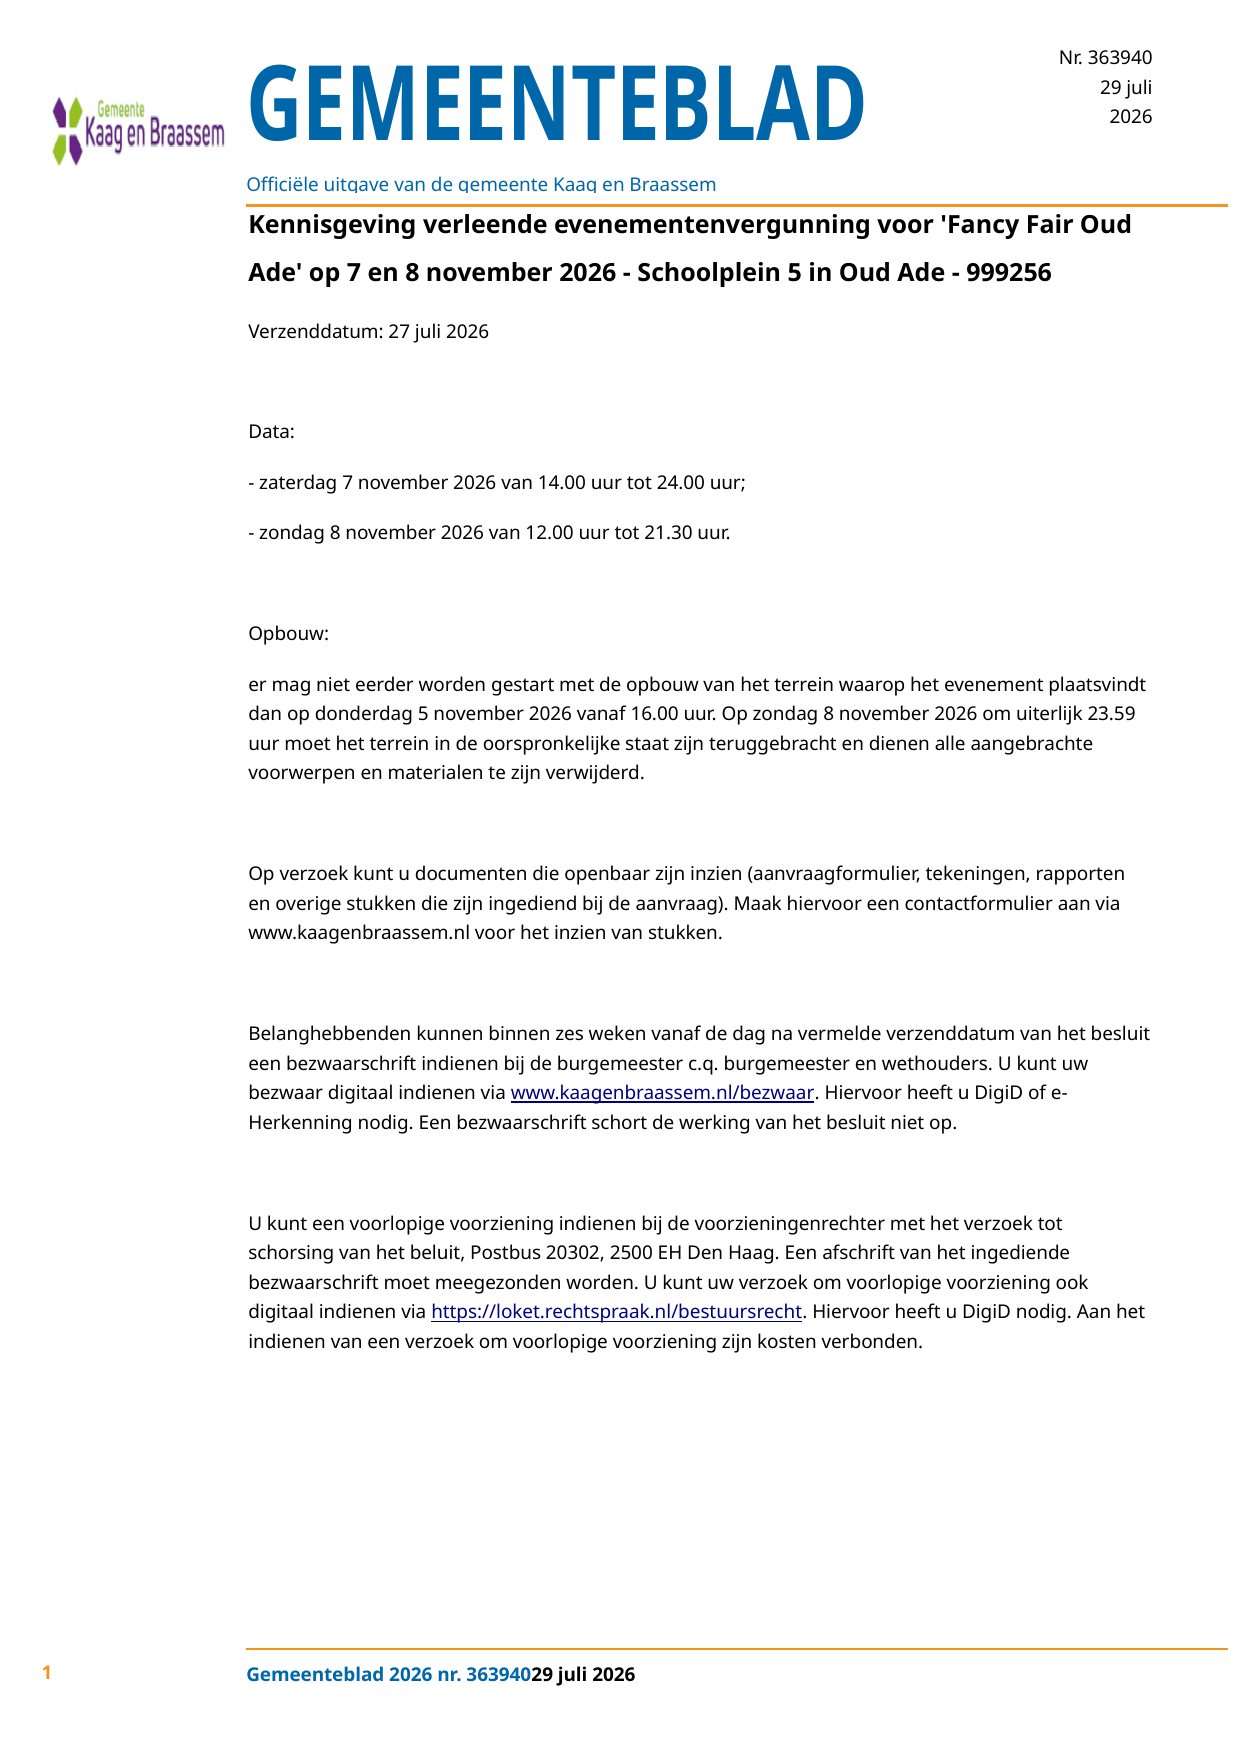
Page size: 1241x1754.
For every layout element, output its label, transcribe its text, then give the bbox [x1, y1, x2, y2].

text er mag niet eerder worden gestart met de opbouw van het terrein waarop het evenement plaatsvindt dan op donderdag 5 november 2026 vanaf 16.00 uur. Op zondag 8 november 2026 om uiterlijk 23.59 uur moet het terrein in de oorspronkelijke staat zijn teruggebracht en dienen alle aangebrachte voorwerpen en materialen te zijn verwijderd. [248, 671, 1152, 785]
text U kunt een voorlopige voorziening indienen bij de voorzieningenrechter met het verzoek tot schorsing van het beluit, Postbus 20302, 2500 EH Den Haag. Een afschrift van het ingediende bezwaarschrift moet meegezonden worden. U kunt uw verzoek om voorlopige voorziening ook digitaal indienen via https://loket.rechtspraak.nl/bestuursrecht. Hiervoor heeft u DigiD nodig. Aan het indienen van een verzoek om voorlopige voorziening zijn kosten verbonden. [248, 1210, 1152, 1354]
text Op verzoek kunt u documenten die openbaar zijn inzien (aanvraagformulier, tekeningen, rapporten en overige stukken die zijn ingediend bij de aanvraag). Maak hiervoor een contactformulier aan via www.kaagenbraassem.nl voor het inzien van stukken. [248, 860, 1152, 945]
text - zondag 8 november 2026 van 12.00 uur tot 21.30 uur. [248, 519, 1152, 545]
text Verzenddatum: 27 juli 2026 [248, 318, 1152, 344]
text - zaterdag 7 november 2026 van 14.00 uur tot 24.00 uur; [248, 469, 1152, 495]
text Kennisgeving verleende evenementenvergunning voor 'Fancy Fair Oud Ade' op 7 en 8 november 2026 - Schoolplein 5 in Oud Ade - 999256 [248, 207, 1152, 288]
text Data: [248, 419, 1152, 444]
text Belanghebbenden kunnen binnen zes weken vanaf de dag na vermelde verzenddatum van het besluit een bezwaarschrift indienen bij de burgemeester c.q. burgemeester en wethouders. U kunt uw bezwaar digitaal indienen via www.kaagenbraassem.nl/bezwaar. Hiervoor heeft u DigiD of e-Herkenning nodig. Een bezwaarschrift schort de werking van het besluit niet op. [248, 1020, 1152, 1135]
text Opbouw: [248, 620, 1152, 646]
picture [41, 47, 231, 172]
